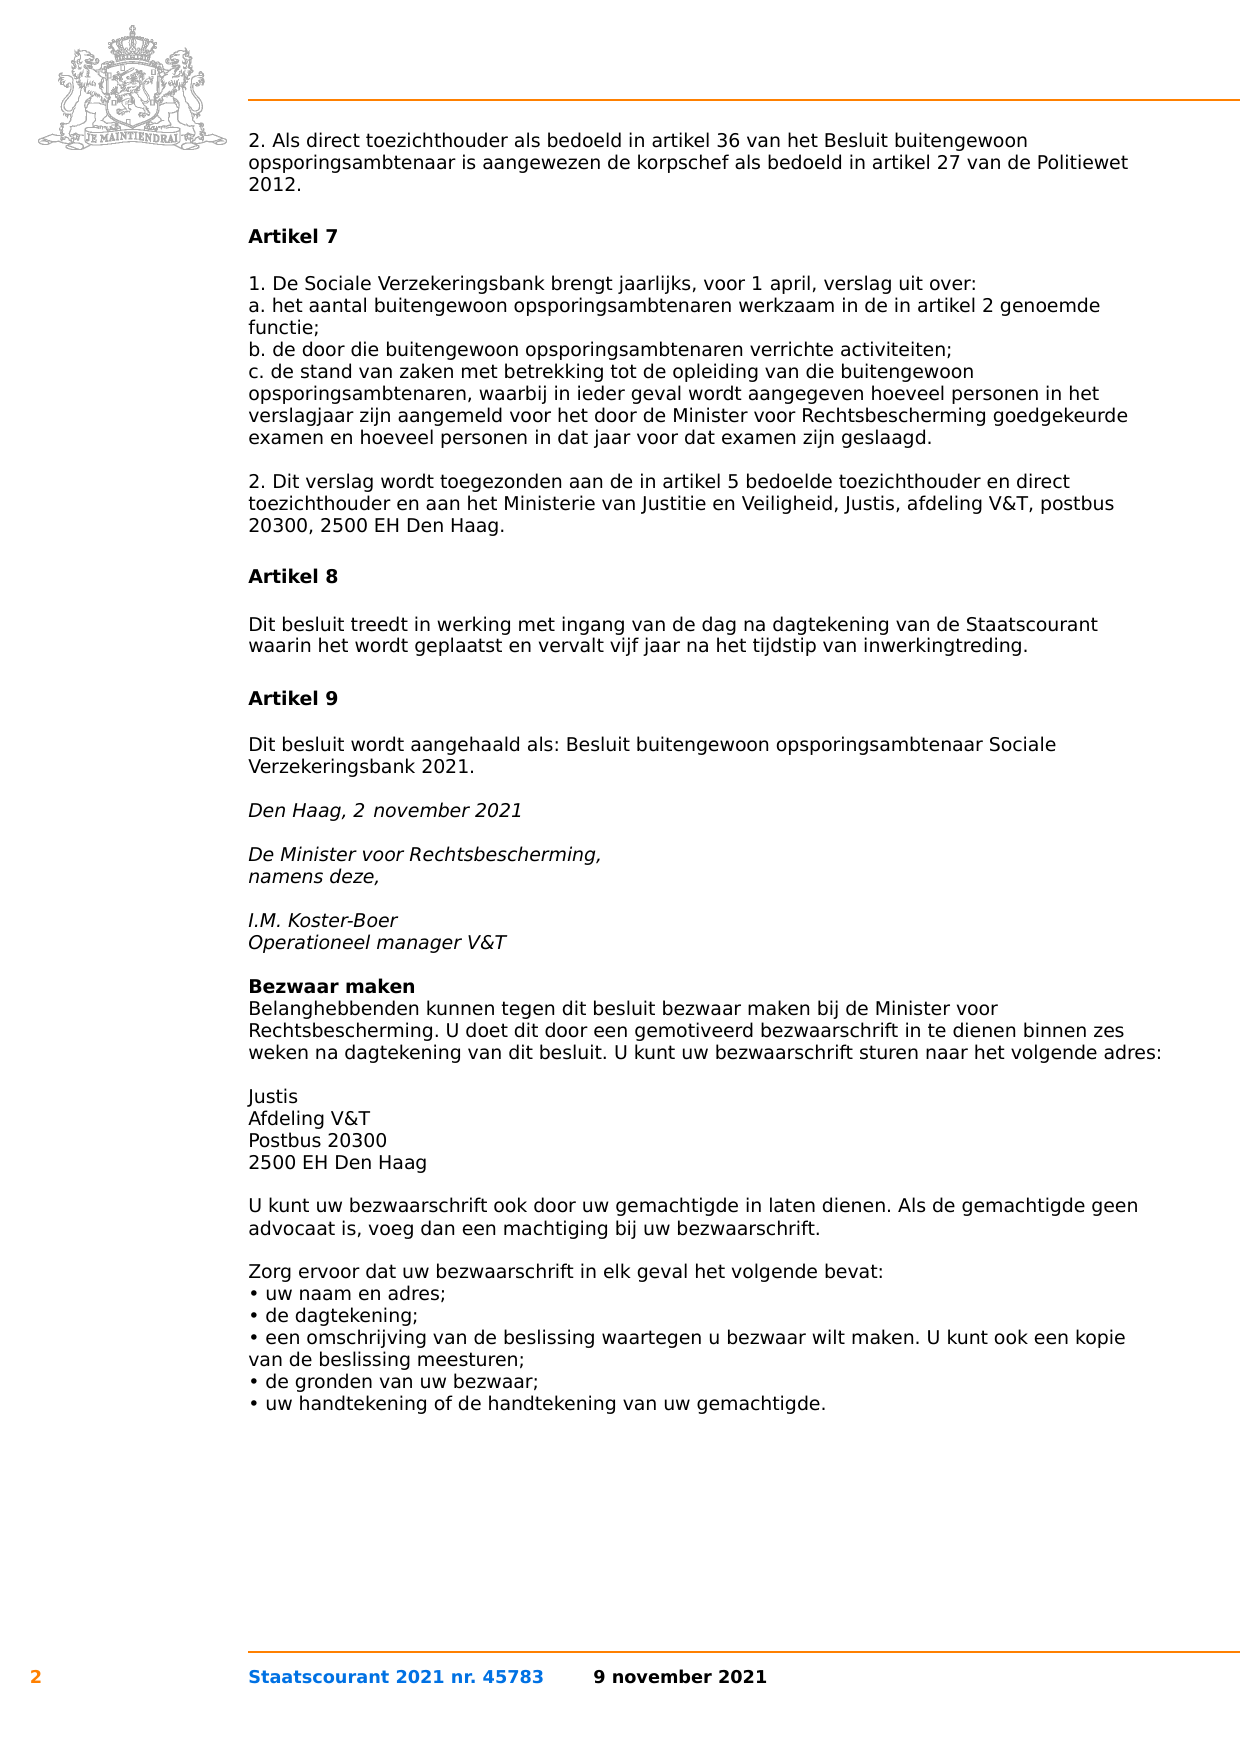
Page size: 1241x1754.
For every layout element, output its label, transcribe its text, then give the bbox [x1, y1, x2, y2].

text De Minister voor Rechtsbescherming, namens deze, I.M. Koster-Boer Operationeel manager V&T [248, 844, 1163, 954]
text b. de door die buitengewoon opsporingsambtenaren verrichte activiteiten; [248, 339, 1163, 361]
picture [38, 25, 227, 150]
text Postbus 20300 [248, 1129, 1163, 1152]
text • uw handtekening of de handtekening van uw gemachtigde. [248, 1393, 1163, 1415]
text Justis [248, 1086, 1163, 1108]
text Den Haag, 2 november 2021 [248, 800, 1163, 822]
text a. het aantal buitengewoon opsporingsambtenaren werkzaam in de in artikel 2 genoemde functie; [248, 295, 1163, 339]
subtitle Artikel 7 [248, 226, 1163, 248]
text Dit besluit treedt in werking met ingang van de dag na dagtekening van de Staatscourant waarin het wordt geplaatst en vervalt vijf jaar na het tijdstip van inwerkingtreding. [248, 613, 1163, 657]
subtitle Artikel 9 [248, 687, 1163, 709]
text U kunt uw bezwaarschrift ook door uw gemachtigde in laten dienen. Als de gemachtigde geen advocaat is, voeg dan een machtiging bij uw bezwaarschrift. [248, 1195, 1163, 1239]
text Bezwaar maken [248, 976, 1163, 998]
text 2. Dit verslag wordt toegezonden aan de in artikel 5 bedoelde toezichthouder en direct toezichthouder en aan het Ministerie van Justitie en Veiligheid, Justis, afdeling V&T, postbus 20300, 2500 EH Den Haag. [248, 471, 1163, 536]
text • uw naam en adres; [248, 1283, 1163, 1305]
text • een omschrijving van de beslissing waartegen u bezwaar wilt maken. U kunt ook een kopie van de beslissing meesturen; [248, 1327, 1163, 1371]
text Belanghebbenden kunnen tegen dit besluit bezwaar maken bij de Minister voor Rechtsbescherming. U doet dit door een gemotiveerd bezwaarschrift in te dienen binnen zes weken na dagtekening van dit besluit. U kunt uw bezwaarschrift sturen naar het volgende adres: [248, 998, 1163, 1064]
text Zorg ervoor dat uw bezwaarschrift in elk geval het volgende bevat: [248, 1261, 1163, 1283]
subtitle Artikel 8 [248, 566, 1163, 588]
text 1. De Sociale Verzekeringsbank brengt jaarlijks, voor 1 april, verslag uit over: [248, 273, 1163, 295]
text c. de stand van zaken met betrekking tot de opleiding van die buitengewoon opsporingsambtenaren, waarbij in ieder geval wordt aangegeven hoeveel personen in het verslagjaar zijn aangemeld voor het door de Minister voor Rechtsbescherming goedgekeurde examen en hoeveel personen in dat jaar voor dat examen zijn geslaagd. [248, 361, 1163, 449]
text 2500 EH Den Haag [248, 1152, 1163, 1173]
text Dit besluit wordt aangehaald als: Besluit buitengewoon opsporingsambtenaar Sociale Verzekeringsbank 2021. [248, 734, 1163, 778]
text • de dagtekening; [248, 1305, 1163, 1327]
text 2. Als direct toezichthouder als bedoeld in artikel 36 van het Besluit buitengewoon opsporingsambtenaar is aangewezen de korpschef als bedoeld in artikel 27 van de Politiewet 2012. [248, 130, 1163, 196]
text • de gronden van uw bezwaar; [248, 1371, 1163, 1393]
text Afdeling V&T [248, 1108, 1163, 1129]
